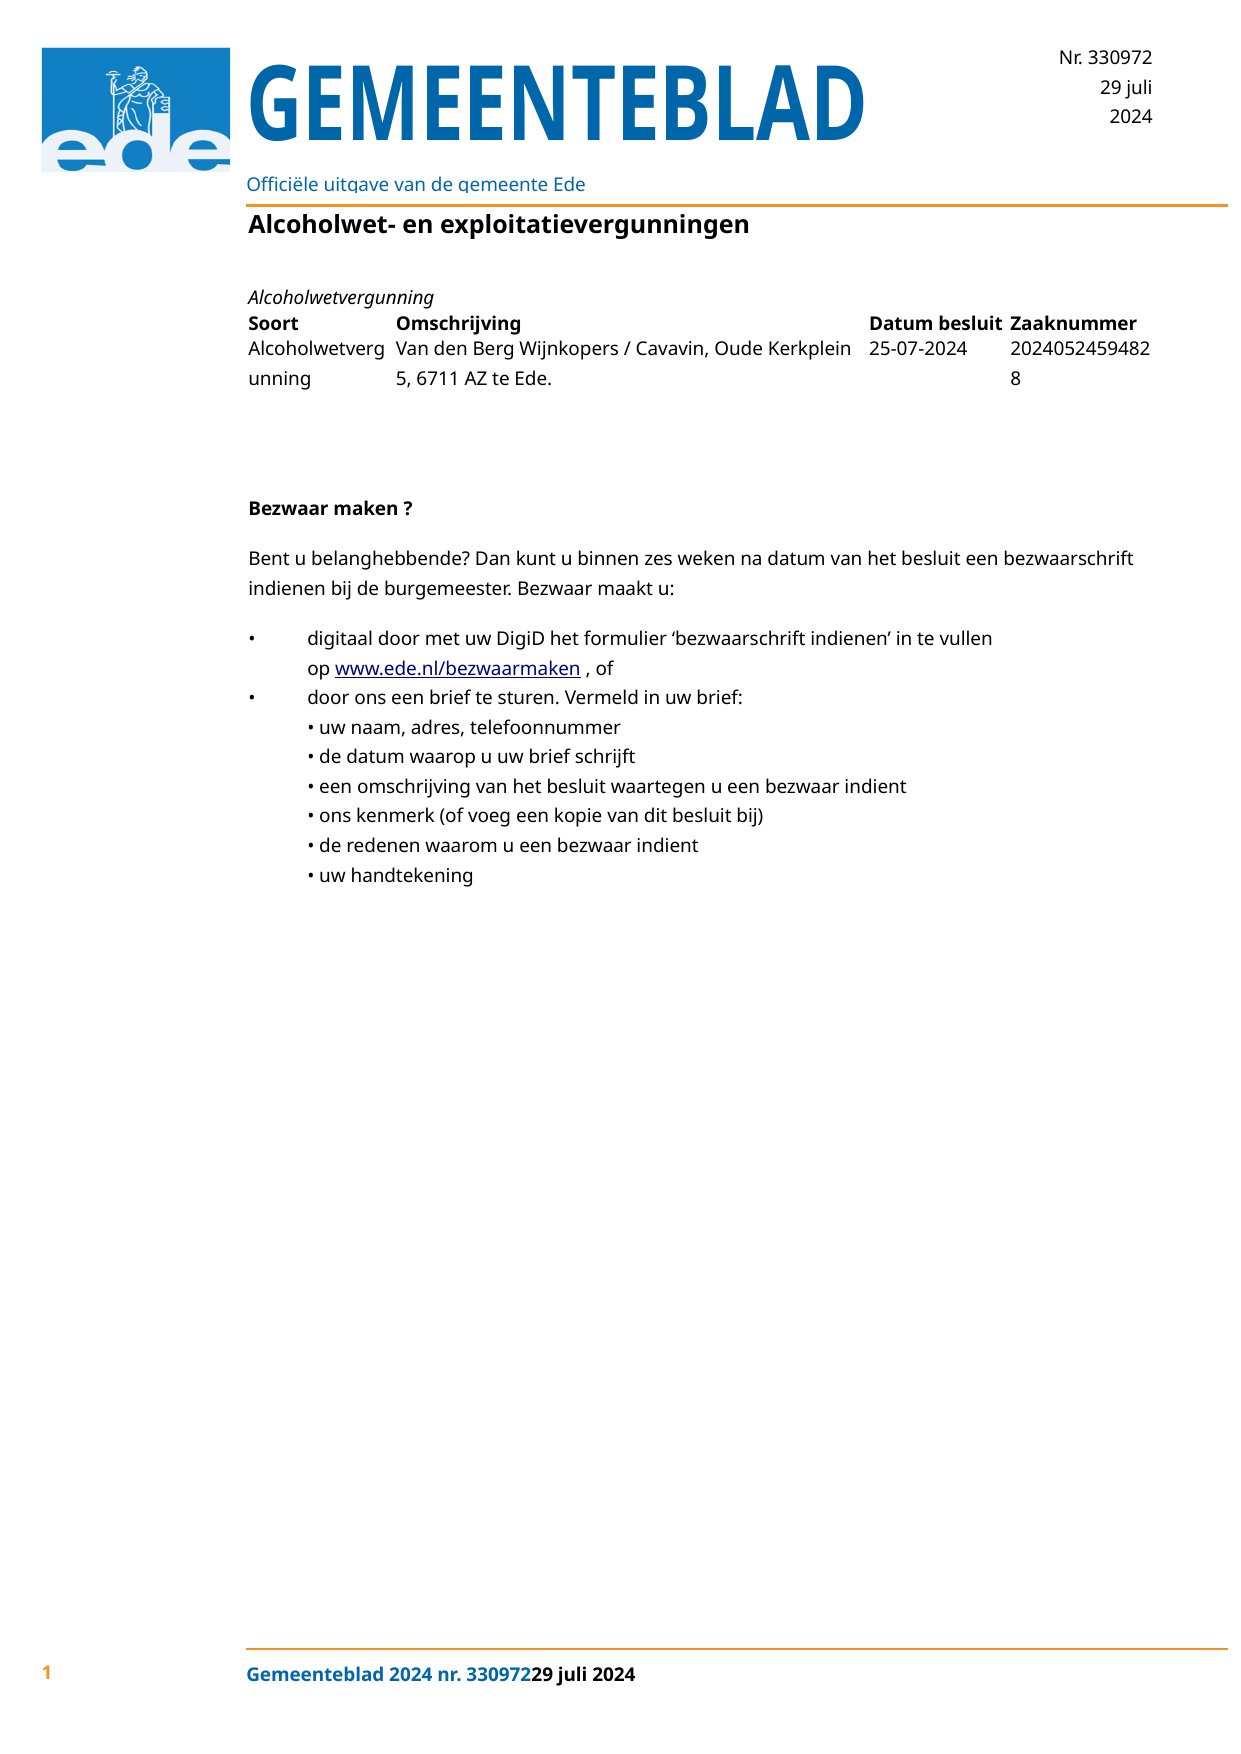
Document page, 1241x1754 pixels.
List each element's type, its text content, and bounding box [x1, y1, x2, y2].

text Alcoholwet- en exploitatievergunningen [248, 207, 1152, 241]
text Bent u belanghebbende? Dan kunt u binnen zes weken na datum van het besluit een bezwaarschrift indienen bij de burgemeester. Bezwaar maakt u: [248, 545, 1152, 601]
list • uw handtekening [248, 862, 1152, 888]
text Bezwaar maken ? [248, 495, 1152, 521]
table_cell Alcoholwetvergunning [248, 335, 396, 391]
table_cell 20240524594828 [1010, 335, 1152, 391]
table_cell 25-07-2024 [869, 335, 1010, 391]
list • de redenen waarom u een bezwaar indient [248, 832, 1152, 858]
table_header Datum besluit [869, 310, 1010, 335]
list • de datum waarop u uw brief schrijft [248, 743, 1152, 769]
text Alcoholwetvergunning [248, 284, 1152, 309]
list • uw naam, adres, telefoonnummer [248, 714, 1152, 740]
table_header Soort [248, 310, 396, 335]
list • een omschrijving van het besluit waartegen u een bezwaar indient [248, 773, 1152, 799]
list door ons een brief te sturen. Vermeld in uw brief: [248, 684, 1152, 710]
list digitaal door met uw DigiD het formulier ‘bezwaarschrift indienen’ in te vullen op www.ede.nl/bezwaarmaken , of [248, 625, 1152, 681]
table_header Zaaknummer [1010, 310, 1152, 335]
list • ons kenmerk (of voeg een kopie van dit besluit bij) [248, 803, 1152, 828]
picture [41, 47, 231, 172]
table_cell Van den Berg Wijnkopers / Cavavin, Oude Kerkplein 5, 6711 AZ te Ede. [396, 335, 869, 391]
table_header Omschrijving [396, 310, 869, 335]
